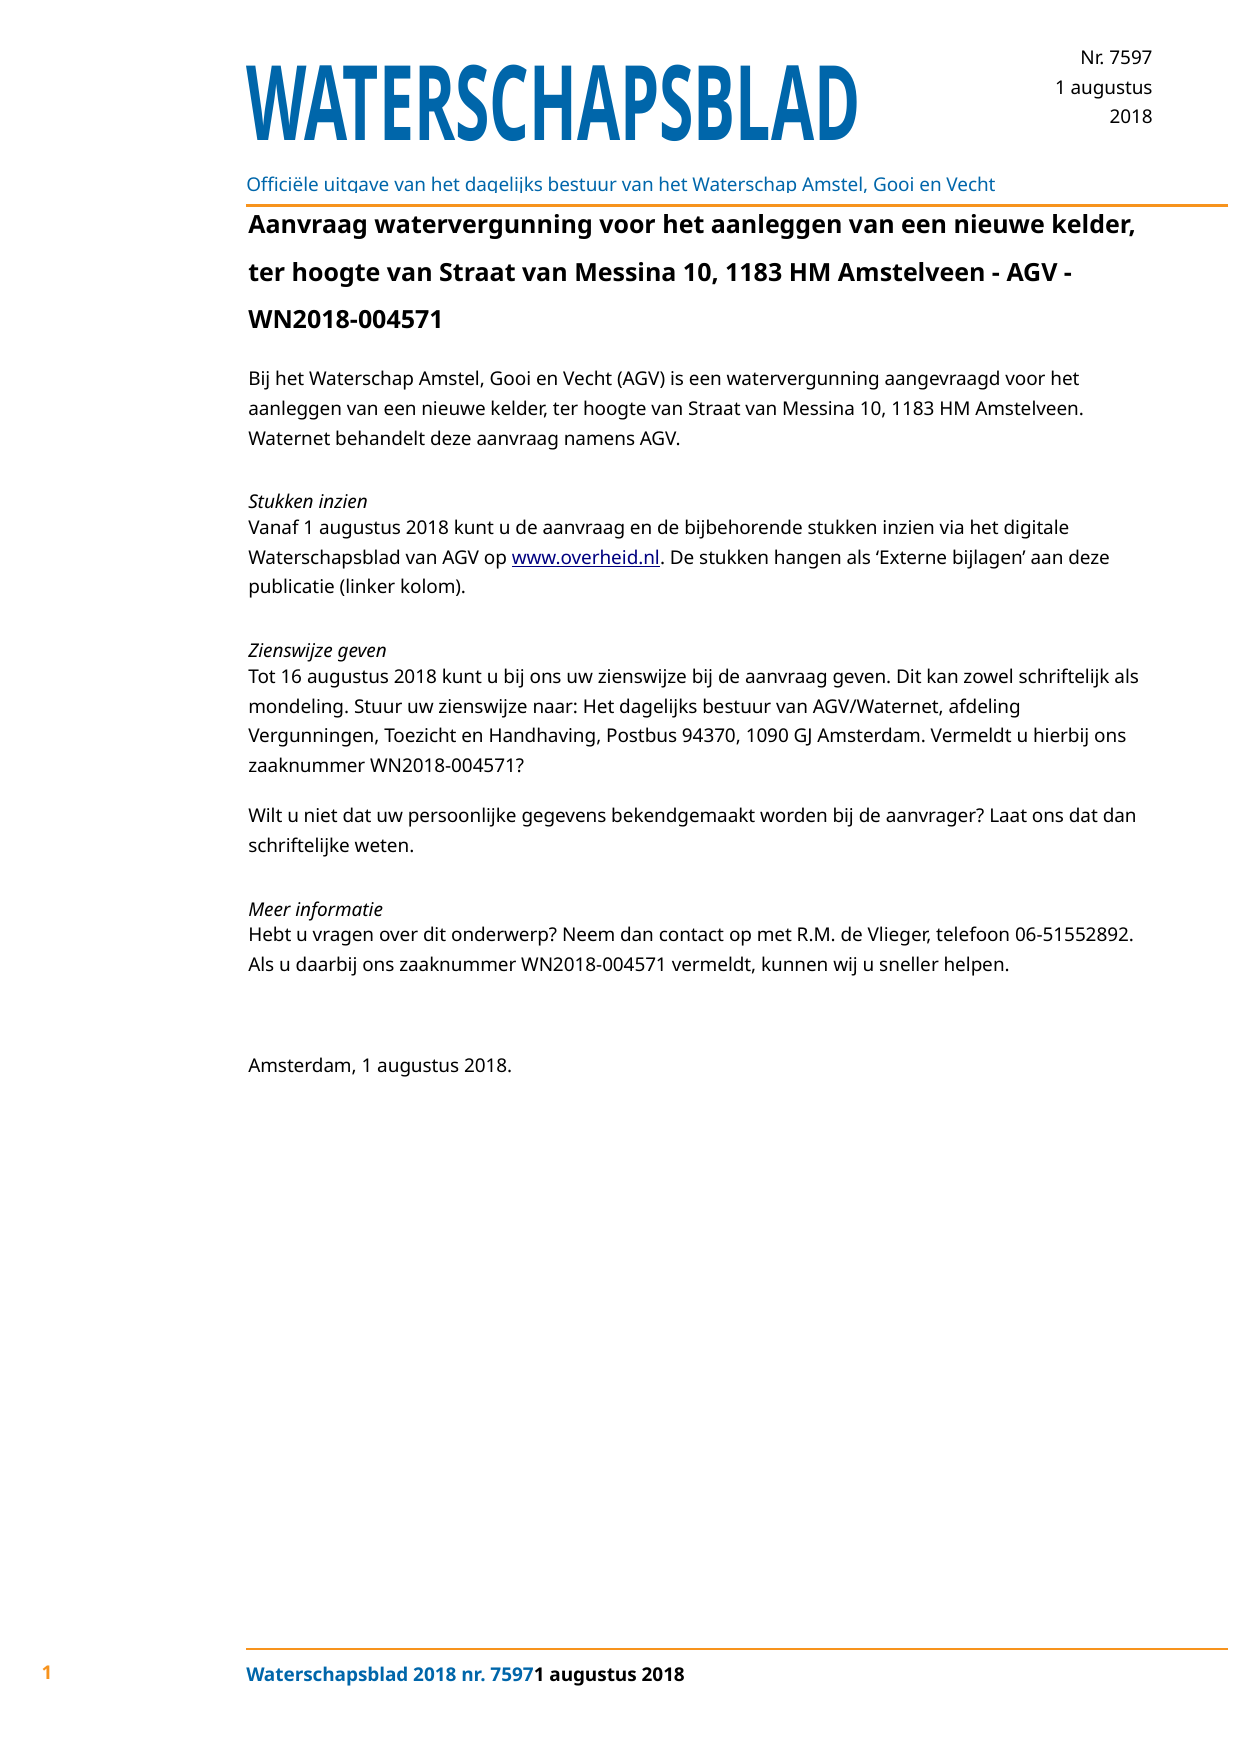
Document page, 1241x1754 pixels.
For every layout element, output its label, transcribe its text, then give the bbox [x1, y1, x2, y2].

picture [41, 47, 231, 172]
text Meer informatie [248, 896, 1152, 922]
text Tot 16 augustus 2018 kunt u bij ons uw zienswijze bij de aanvraag geven. Dit kan zowel schriftelijk als mondeling. Stuur uw zienswijze naar: Het dagelijks bestuur van AGV/Waternet, afdeling Vergunningen, Toezicht en Handhaving, Postbus 94370, 1090 GJ Amsterdam. Vermeldt u hierbij ons zaaknummer WN2018-004571? [248, 663, 1152, 778]
text Zienswijze geven [248, 637, 1152, 663]
text Stukken inzien [248, 489, 1152, 514]
text Wilt u niet dat uw persoonlijke gegevens bekendgemaakt worden bij de aanvrager? Laat ons dat dan schriftelijke weten. [248, 802, 1152, 858]
text Bij het Waterschap Amstel, Gooi en Vecht (AGV) is een watervergunning aangevraagd voor het aanleggen van een nieuwe kelder, ter hoogte van Straat van Messina 10, 1183 HM Amstelveen. Waternet behandelt deze aanvraag namens AGV. [248, 366, 1152, 450]
text Hebt u vragen over dit onderwerp? Neem dan contact op met R.M. de Vlieger, telefoon 06-51552892. Als u daarbij ons zaaknummer WN2018-004571 vermeldt, kunnen wij u sneller helpen. [248, 922, 1152, 977]
text Aanvraag watervergunning voor het aanleggen van een nieuwe kelder, ter hoogte van Straat van Messina 10, 1183 HM Amstelveen - AGV - WN2018-004571 [248, 207, 1152, 336]
text Amsterdam, 1 augustus 2018. [248, 1052, 1152, 1078]
text Vanaf 1 augustus 2018 kunt u de aanvraag en de bijbehorende stukken inzien via het digitale Waterschapsblad van AGV op www.overheid.nl. De stukken hangen als ‘Externe bijlagen’ aan deze publicatie (linker kolom). [248, 514, 1152, 599]
